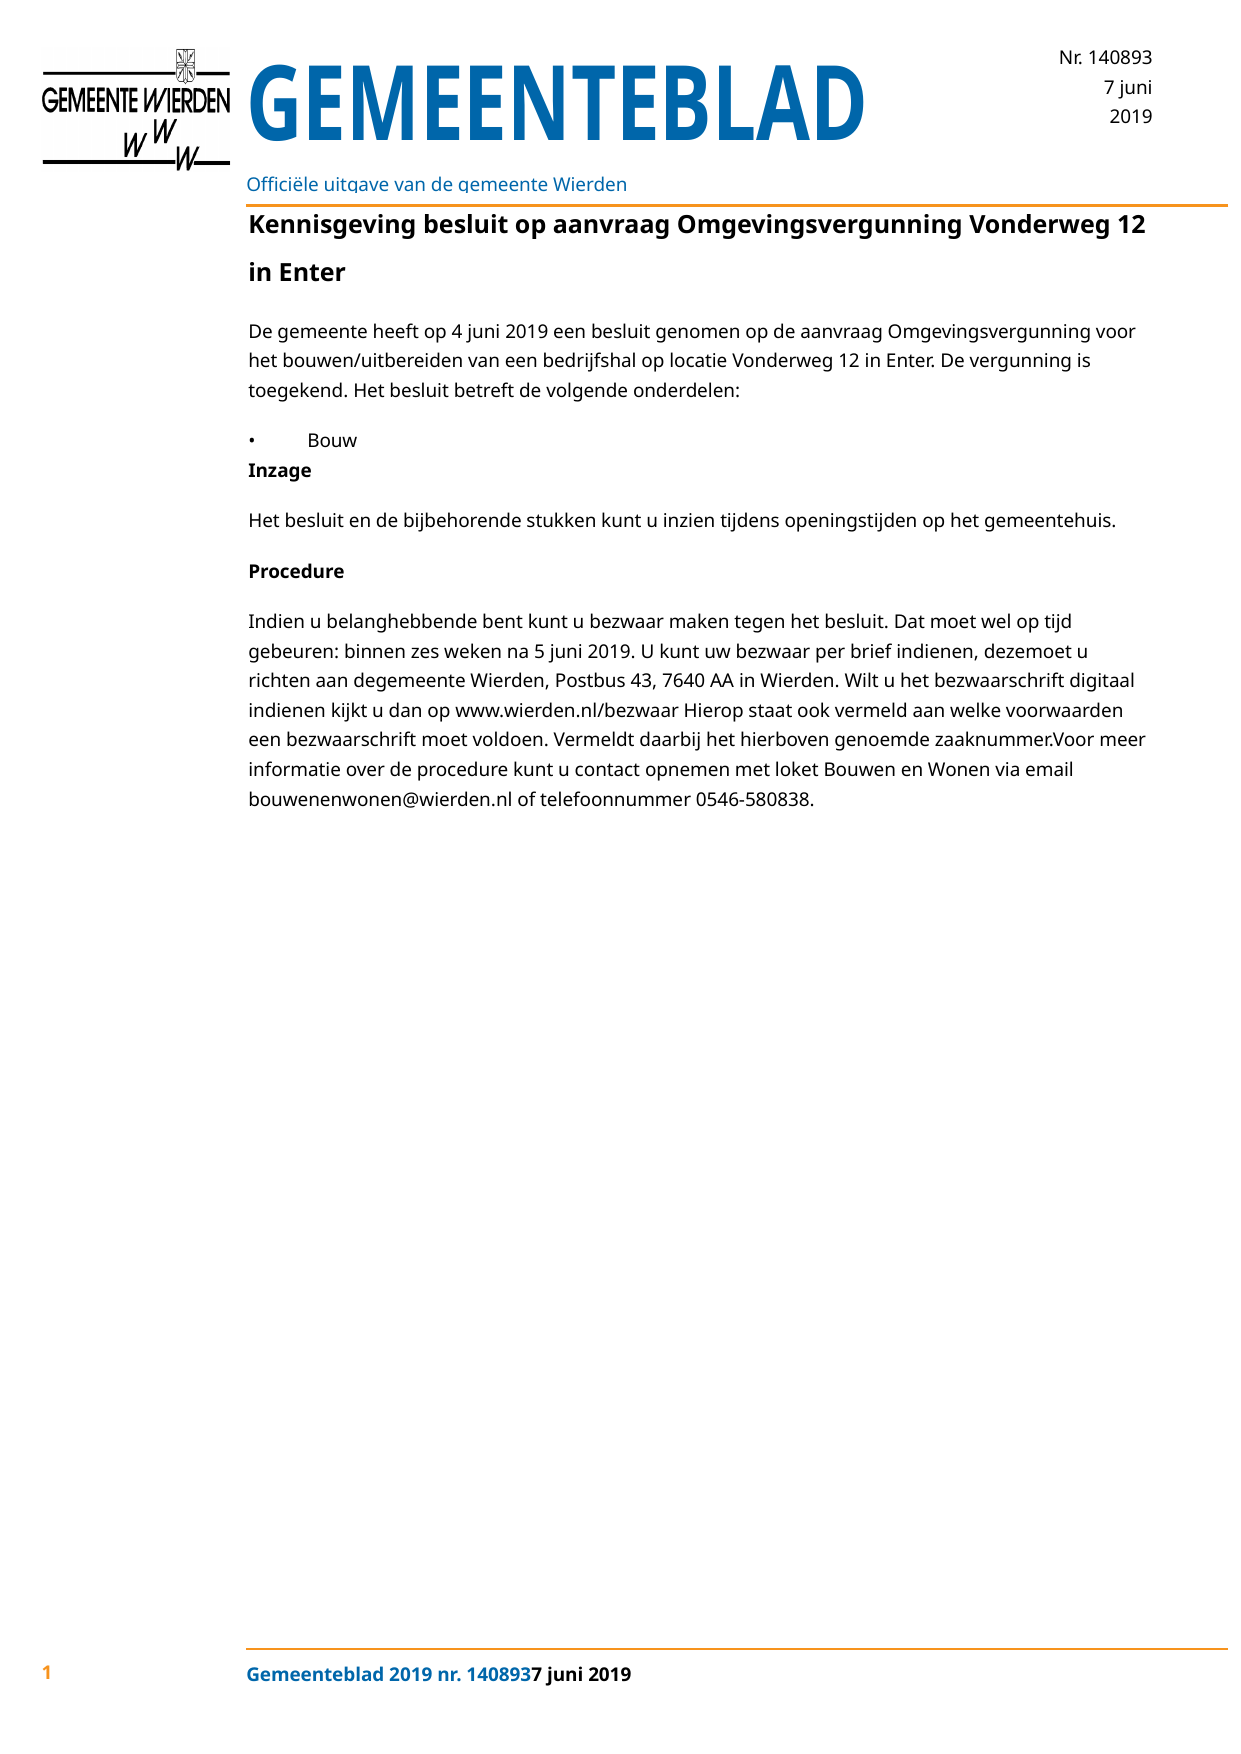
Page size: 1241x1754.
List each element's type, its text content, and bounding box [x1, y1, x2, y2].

text Indien u belanghebbende bent kunt u bezwaar maken tegen het besluit. Dat moet wel op tijd gebeuren: binnen zes weken na 5 juni 2019. U kunt uw bezwaar per brief indienen, dezemoet u richten aan degemeente Wierden, Postbus 43, 7640 AA in Wierden. Wilt u het bezwaarschrift digitaal indienen kijkt u dan op www.wierden.nl/bezwaar Hierop staat ook vermeld aan welke voorwaarden een bezwaarschrift moet voldoen. Vermeldt daarbij het hierboven genoemde zaaknummer.Voor meer informatie over de procedure kunt u contact opnemen met loket Bouwen en Wonen via email bouwenenwonen@wierden.nl of telefoonnummer 0546-580838. [248, 608, 1152, 812]
text Het besluit en de bijbehorende stukken kunt u inzien tijdens openingstijden op het gemeentehuis. [248, 507, 1152, 533]
text Kennisgeving besluit op aanvraag Omgevingsvergunning Vonderweg 12 in Enter [248, 207, 1152, 288]
text De gemeente heeft op 4 juni 2019 een besluit genomen op de aanvraag Omgevingsvergunning voor het bouwen/uitbereiden van een bedrijfshal op locatie Vonderweg 12 in Enter. De vergunning is toegekend. Het besluit betreft de volgende onderdelen: [248, 318, 1152, 403]
list Bouw [248, 427, 1152, 453]
text Procedure [248, 558, 1152, 584]
picture [41, 47, 231, 172]
text Inzage [248, 457, 1152, 483]
